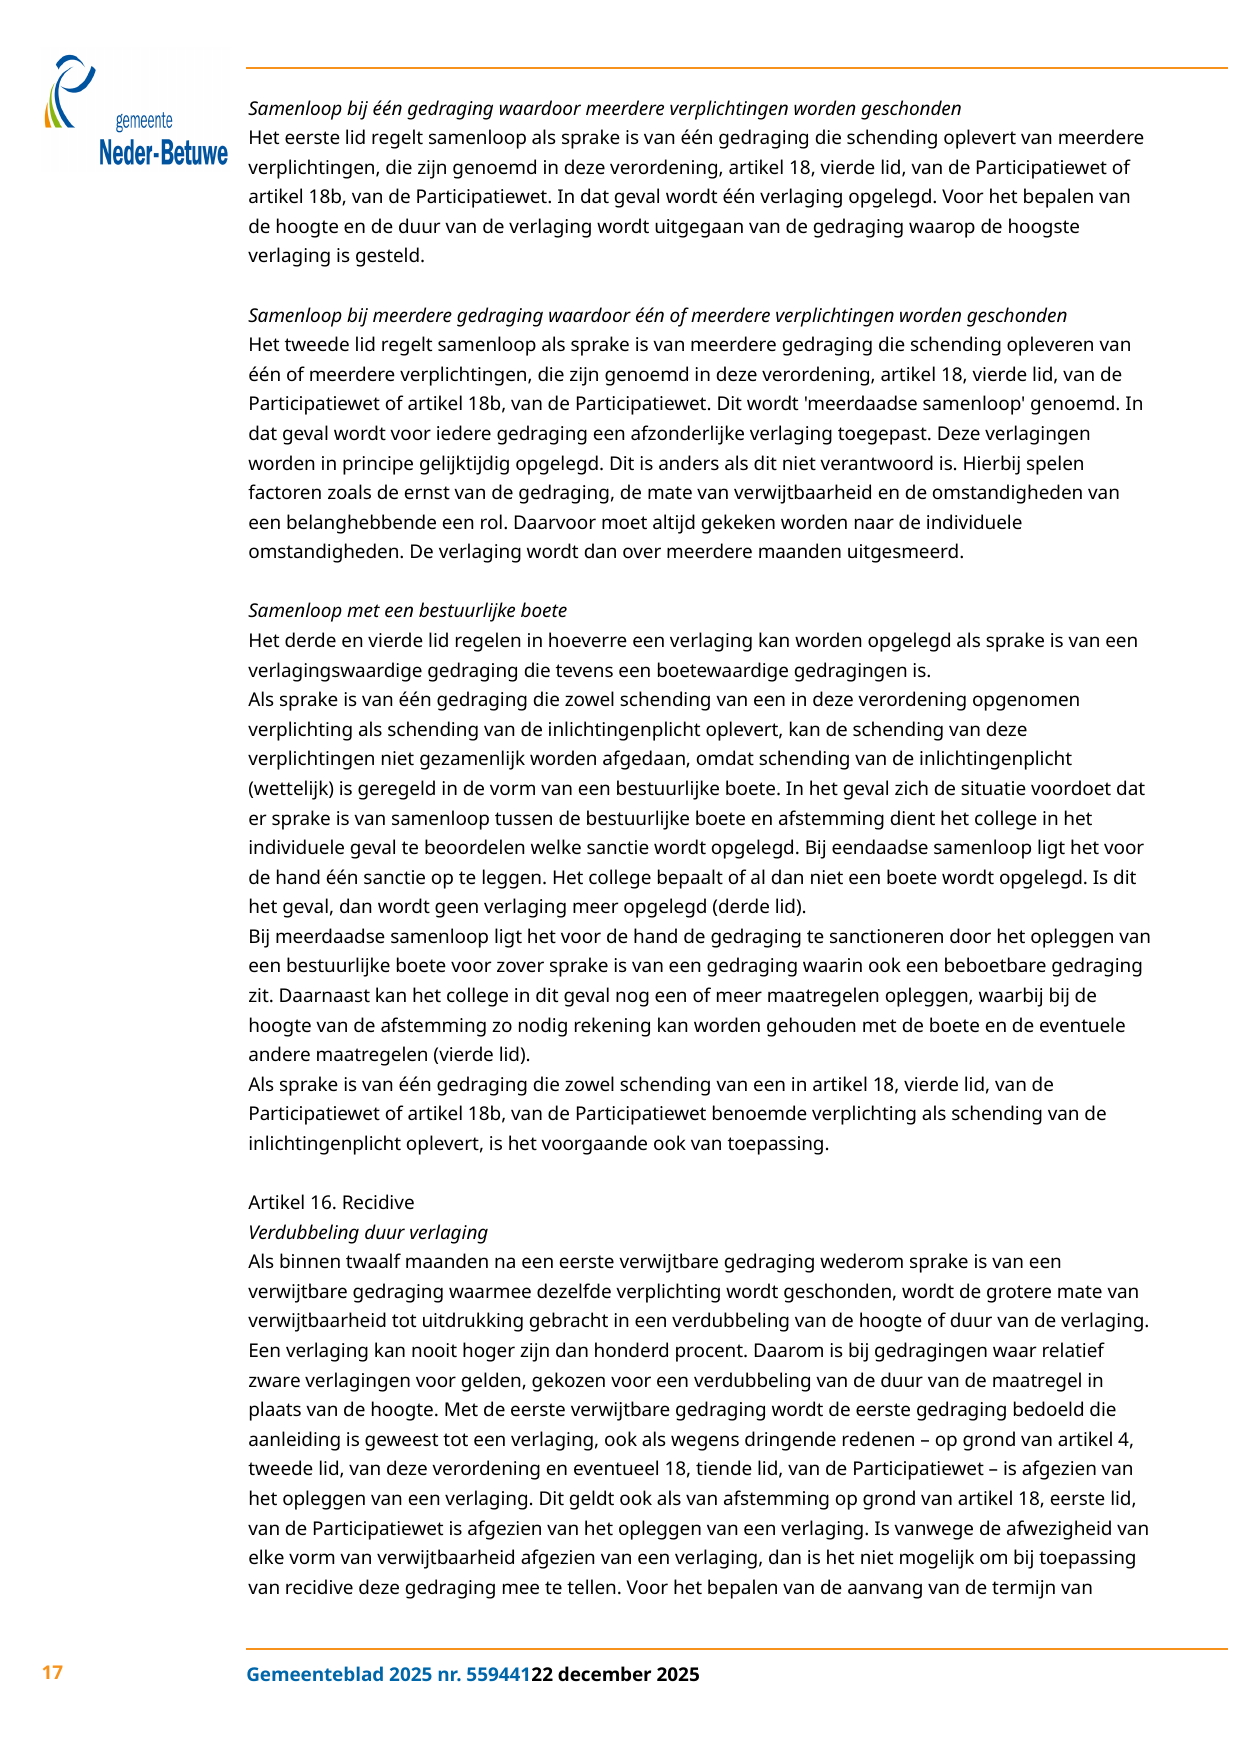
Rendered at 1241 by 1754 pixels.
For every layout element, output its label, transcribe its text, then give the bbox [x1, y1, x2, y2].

text Als binnen twaalf maanden na een eerste verwijtbare gedraging wederom sprake is van een verwijtbare gedraging waarmee dezelfde verplichting wordt geschonden, wordt de grotere mate van verwijtbaarheid tot uitdrukking gebracht in een verdubbeling van de hoogte of duur van de verlaging. Een verlaging kan nooit hoger zijn dan honderd procent. Daarom is bij gedragingen waar relatief zware verlagingen voor gelden, gekozen voor een verdubbeling van de duur van de maatregel in plaats van de hoogte. Met de eerste verwijtbare gedraging wordt de eerste gedraging bedoeld die aanleiding is geweest tot een verlaging, ook als wegens dringende redenen – op grond van artikel 4, tweede lid, van deze verordening en eventueel 18, tiende lid, van de Participatiewet – is afgezien van het opleggen van een verlaging. Dit geldt ook als van afstemming op grond van artikel 18, eerste lid, van de Participatiewet is afgezien van het opleggen van een verlaging. Is vanwege de afwezigheid van elke vorm van verwijtbaarheid afgezien van een verlaging, dan is het niet mogelijk om bij toepassing van recidive deze gedraging mee te tellen. Voor het bepalen van de aanvang van de termijn van [248, 1248, 1152, 1600]
text Als sprake is van één gedraging die zowel schending van een in deze verordening opgenomen verplichting als schending van de inlichtingenplicht oplevert, kan de schending van deze verplichtingen niet gezamenlijk worden afgedaan, omdat schending van de inlichtingenplicht (wettelijk) is geregeld in de vorm van een bestuurlijke boete. In het geval zich de situatie voordoet dat er sprake is van samenloop tussen de bestuurlijke boete en afstemming dient het college in het individuele geval te beoordelen welke sanctie wordt opgelegd. Bij eendaadse samenloop ligt het voor de hand één sanctie op te leggen. Het college bepaalt of al dan niet een boete wordt opgelegd. Is dit het geval, dan wordt geen verlaging meer opgelegd (derde lid). [248, 686, 1152, 919]
text Verdubbeling duur verlaging [248, 1219, 1152, 1245]
text Bij meerdaadse samenloop ligt het voor de hand de gedraging te sanctioneren door het opleggen van een bestuurlijke boete voor zover sprake is van een gedraging waarin ook een beboetbare gedraging zit. Daarnaast kan het college in dit geval nog een of meer maatregelen opleggen, waarbij bij de hoogte van de afstemming zo nodig rekening kan worden gehouden met de boete en de eventuele andere maatregelen (vierde lid). [248, 923, 1152, 1067]
text Artikel 16. Recidive [248, 1189, 1152, 1215]
text Samenloop bij meerdere gedraging waardoor één of meerdere verplichtingen worden geschonden [248, 302, 1152, 328]
text Als sprake is van één gedraging die zowel schending van een in artikel 18, vierde lid, van de Participatiewet of artikel 18b, van de Participatiewet benoemde verplichting als schending van de inlichtingenplicht oplevert, is het voorgaande ook van toepassing. [248, 1071, 1152, 1156]
text Het tweede lid regelt samenloop als sprake is van meerdere gedraging die schending opleveren van één of meerdere verplichtingen, die zijn genoemd in deze verordening, artikel 18, vierde lid, van de Participatiewet of artikel 18b, van de Participatiewet. Dit wordt 'meerdaadse samenloop' genoemd. In dat geval wordt voor iedere gedraging een afzonderlijke verlaging toegepast. Deze verlagingen worden in principe gelijktijdig opgelegd. Dit is anders als dit niet verantwoord is. Hierbij spelen factoren zoals de ernst van de gedraging, de mate van verwijtbaarheid en de omstandigheden van een belanghebbende een rol. Daarvoor moet altijd gekeken worden naar de individuele omstandigheden. De verlaging wordt dan over meerdere maanden uitgesmeerd. [248, 331, 1152, 564]
text Samenloop bij één gedraging waardoor meerdere verplichtingen worden geschonden [248, 95, 1152, 121]
text Samenloop met een bestuurlijke boete [248, 598, 1152, 623]
picture [41, 47, 231, 172]
text Het eerste lid regelt samenloop als sprake is van één gedraging die schending oplevert van meerdere verplichtingen, die zijn genoemd in deze verordening, artikel 18, vierde lid, van de Participatiewet of artikel 18b, van de Participatiewet. In dat geval wordt één verlaging opgelegd. Voor het bepalen van de hoogte en de duur van de verlaging wordt uitgegaan van de gedraging waarop de hoogste verlaging is gesteld. [248, 124, 1152, 268]
text Het derde en vierde lid regelen in hoeverre een verlaging kan worden opgelegd als sprake is van een verlagingswaardige gedraging die tevens een boetewaardige gedragingen is. [248, 627, 1152, 683]
